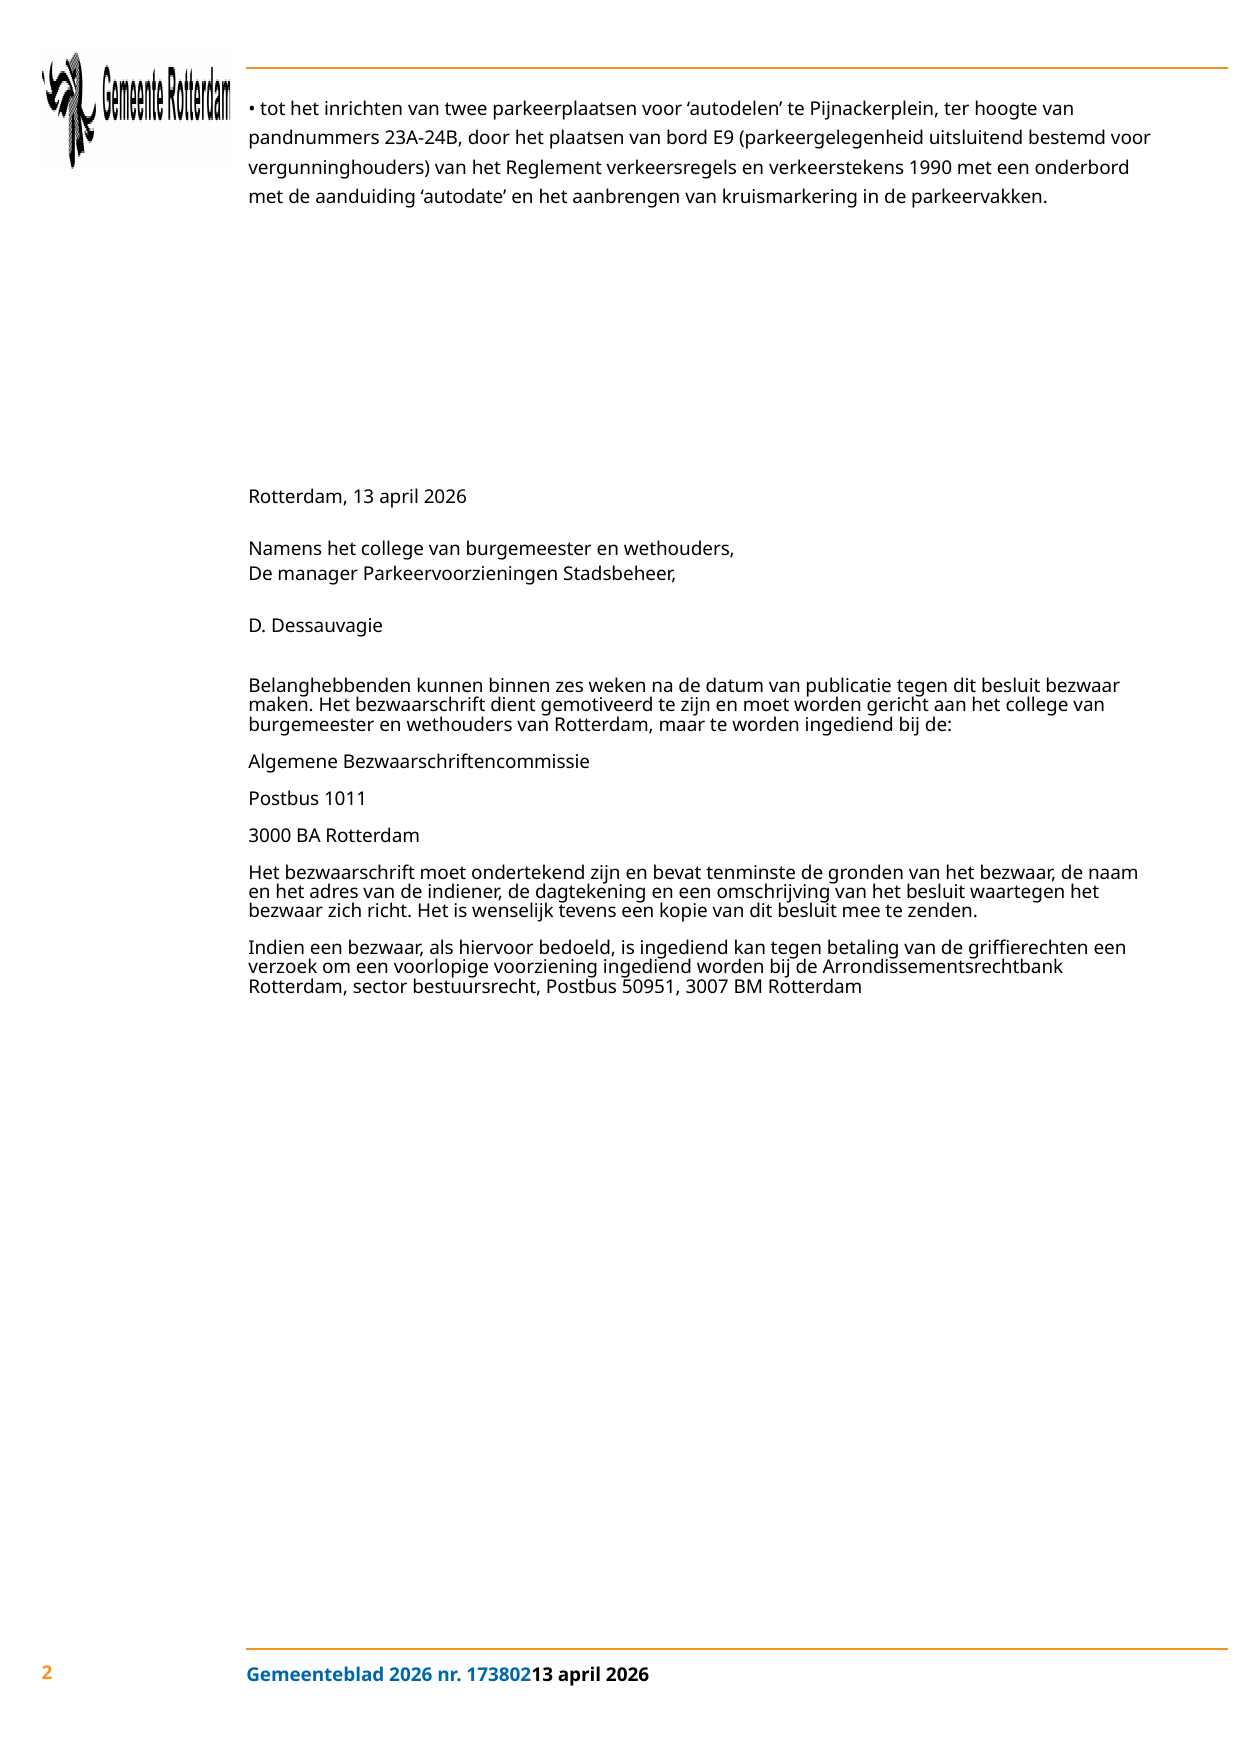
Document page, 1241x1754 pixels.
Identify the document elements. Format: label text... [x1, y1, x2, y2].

text Belanghebbenden kunnen binnen zes weken na de datum van publicatie tegen dit besluit bezwaar maken. Het bezwaarschrift dient gemotiveerd te zijn en moet worden gericht aan het college van burgemeester en wethouders van Rotterdam, maar te worden ingediend bij de: [248, 677, 1152, 735]
text Rotterdam, 13 april 2026 [248, 483, 1152, 509]
text 3000 BA Rotterdam [248, 827, 1152, 846]
text Algemene Bezwaarschriftencommissie [248, 753, 1152, 772]
text Namens het college van burgemeester en wethouders, [248, 535, 1152, 561]
text Postbus 1011 [248, 790, 1152, 809]
text De manager Parkeervoorzieningen Stadsbeheer, [248, 561, 1152, 586]
picture [41, 47, 231, 172]
text • tot het inrichten van twee parkeerplaatsen voor ‘autodelen’ te Pijnackerplein, ter hoogte van pandnummers 23A-24B, door het plaatsen van bord E9 (parkeergelegenheid uitsluitend bestemd voor vergunninghouders) van het Reglement verkeersregels en verkeerstekens 1990 met een onderbord met de aanduiding ‘autodate’ en het aanbrengen van kruismarkering in de parkeervakken. [248, 95, 1152, 209]
text Indien een bezwaar, als hiervoor bedoeld, is ingediend kan tegen betaling van de griffierechten een verzoek om een voorlopige voorziening ingediend worden bij de Arrondissementsrechtbank Rotterdam, sector bestuursrecht, Postbus 50951, 3007 BM Rotterdam [248, 939, 1152, 997]
text Het bezwaarschrift moet ondertekend zijn en bevat tenminste de gronden van het bezwaar, de naam en het adres van de indiener, de dagtekening en een omschrijving van het besluit waartegen het bezwaar zich richt. Het is wenselijk tevens een kopie van dit besluit mee te zenden. [248, 864, 1152, 921]
text D. Dessauvagie [248, 612, 1152, 638]
